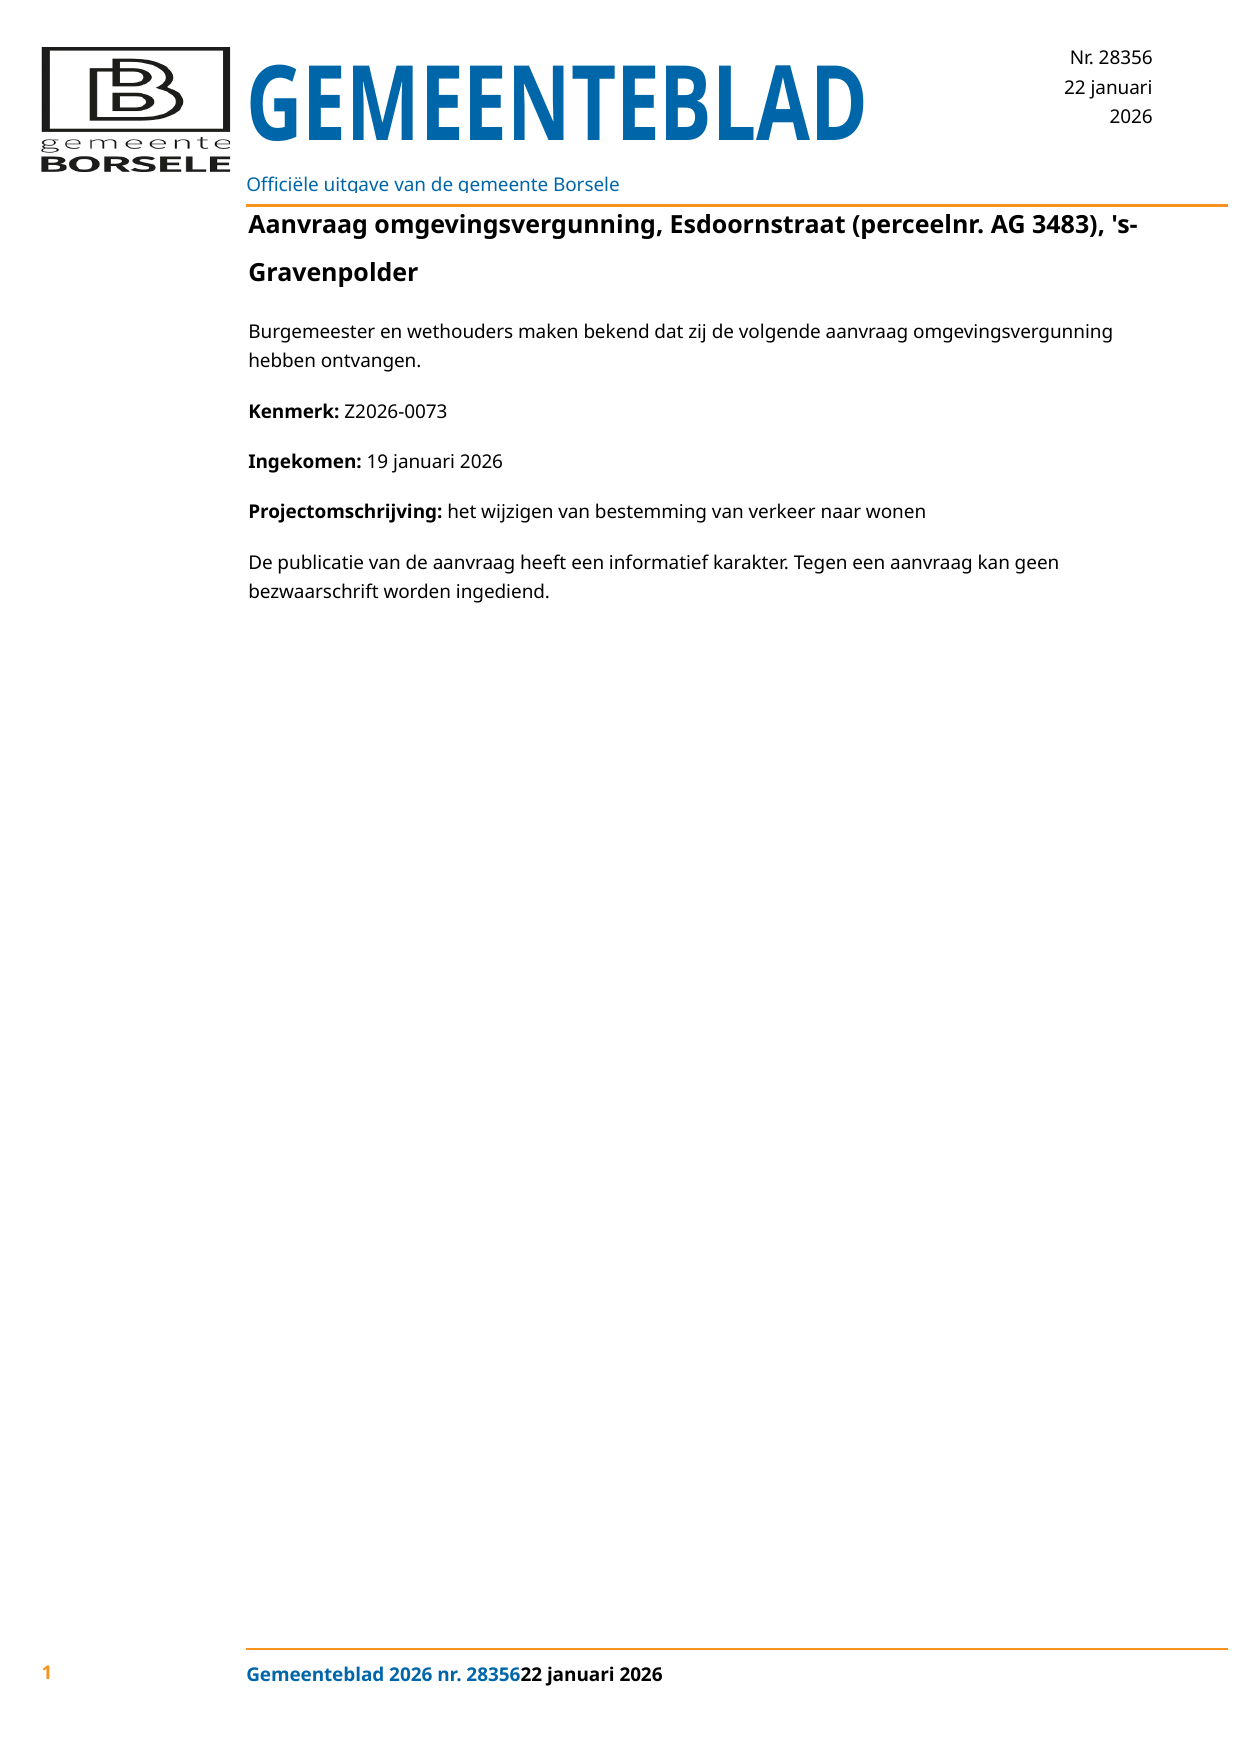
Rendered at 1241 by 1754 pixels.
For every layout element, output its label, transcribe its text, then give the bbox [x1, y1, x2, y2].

picture [41, 47, 231, 172]
text Projectomschrijving: het wijzigen van bestemming van verkeer naar wonen [248, 499, 1152, 524]
text Aanvraag omgevingsvergunning, Esdoornstraat (perceelnr. AG 3483), 's-Gravenpolder [248, 207, 1152, 288]
text Burgemeester en wethouders maken bekend dat zij de volgende aanvraag omgevingsvergunning hebben ontvangen. [248, 318, 1152, 373]
text Ingekomen: 19 januari 2026 [248, 448, 1152, 474]
text De publicatie van de aanvraag heeft een informatief karakter. Tegen een aanvraag kan geen bezwaarschrift worden ingediend. [248, 549, 1152, 604]
text Kenmerk: Z2026-0073 [248, 398, 1152, 424]
